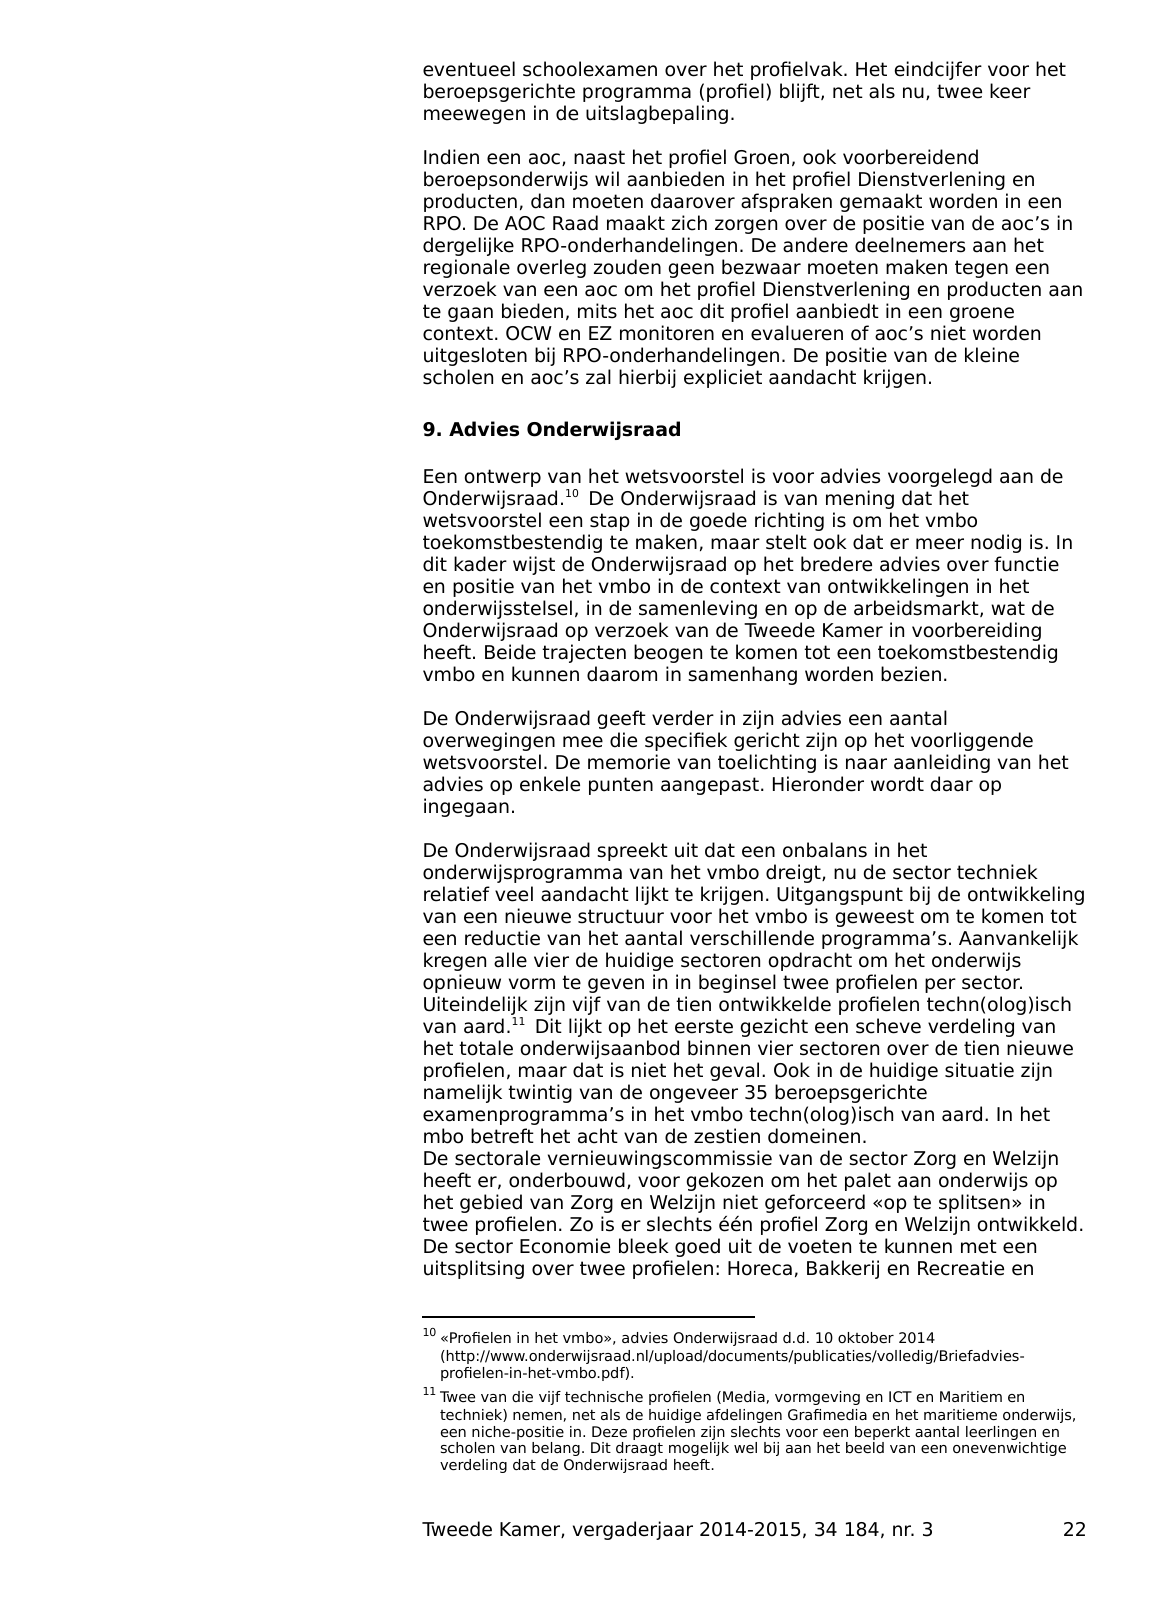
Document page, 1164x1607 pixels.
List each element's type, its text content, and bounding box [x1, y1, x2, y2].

text De Onderwijsraad geeft verder in zijn advies een aantal overwegingen mee die specifiek gericht zijn op het voorliggende wetsvoorstel. De memorie van toelichting is naar aanleiding van het advies op enkele punten aangepast. Hieronder wordt daar op ingegaan. [422, 708, 1087, 818]
text Twee van die vijf technische profielen (Media, vormgeving en ICT en Maritiem en techniek) nemen, net als de huidige afdelingen Grafimedia en het maritieme onderwijs, een niche-positie in. Deze profielen zijn slechts voor een beperkt aantal leerlingen en scholen van belang. Dit draagt mogelijk wel bij aan het beeld van een onevenwichtige verdeling dat de Onderwijsraad heeft. [422, 1385, 1087, 1474]
text De sectorale vernieuwingscommissie van de sector Zorg en Welzijn heeft er, onderbouwd, voor gekozen om het palet aan onderwijs op het gebied van Zorg en Welzijn niet geforceerd «op te splitsen» in twee profielen. Zo is er slechts één profiel Zorg en Welzijn ontwikkeld. De sector Economie bleek goed uit de voeten te kunnen met een uitsplitsing over twee profielen: Horeca, Bakkerij en Recreatie en [422, 1148, 1087, 1279]
text Een ontwerp van het wetsvoorstel is voor advies voorgelegd aan de Onderwijsraad. De Onderwijsraad is van mening dat het wetsvoorstel een stap in de goede richting is om het vmbo toekomstbestendig te maken, maar stelt ook dat er meer nodig is. In dit kader wijst de Onderwijsraad op het bredere advies over functie en positie van het vmbo in de context van ontwikkelingen in het onderwijsstelsel, in de samenleving en op de arbeidsmarkt, wat de Onderwijsraad op verzoek van de Tweede Kamer in voorbereiding heeft. Beide trajecten beogen te komen tot een toekomstbestendig vmbo en kunnen daarom in samenhang worden bezien. [422, 466, 1087, 686]
subtitle 9. Advies Onderwijsraad [422, 419, 1087, 441]
text Indien een aoc, naast het profiel Groen, ook voorbereidend beroepsonderwijs wil aanbieden in het profiel Dienstverlening en producten, dan moeten daarover afspraken gemaakt worden in een RPO. De AOC Raad maakt zich zorgen over de positie van de aoc’s in dergelijke RPO-onderhandelingen. De andere deelnemers aan het regionale overleg zouden geen bezwaar moeten maken tegen een verzoek van een aoc om het profiel Dienstverlening en producten aan te gaan bieden, mits het aoc dit profiel aanbiedt in een groene context. OCW en EZ monitoren en evalueren of aoc’s niet worden uitgesloten bij RPO-onderhandelingen. De positie van de kleine scholen en aoc’s zal hierbij expliciet aandacht krijgen. [422, 147, 1087, 389]
text eventueel schoolexamen over het profielvak. Het eindcijfer voor het beroepsgerichte programma (profiel) blijft, net als nu, twee keer meewegen in de uitslagbepaling. [422, 59, 1087, 125]
text «Profielen in het vmbo», advies Onderwijsraad d.d. 10 oktober 2014 (http://www.onderwijsraad.nl/upload/documents/publicaties/volledig/Briefadvies-profielen-in-het-vmbo.pdf). [422, 1326, 1087, 1382]
text De Onderwijsraad spreekt uit dat een onbalans in het onderwijsprogramma van het vmbo dreigt, nu de sector techniek relatief veel aandacht lijkt te krijgen. Uitgangspunt bij de ontwikkeling van een nieuwe structuur voor het vmbo is geweest om te komen tot een reductie van het aantal verschillende programma’s. Aanvankelijk kregen alle vier de huidige sectoren opdracht om het onderwijs opnieuw vorm te geven in in beginsel twee profielen per sector. Uiteindelijk zijn vijf van de tien ontwikkelde profielen techn(olog)isch van aard. Dit lijkt op het eerste gezicht een scheve verdeling van het totale onderwijsaanbod binnen vier sectoren over de tien nieuwe profielen, maar dat is niet het geval. Ook in de huidige situatie zijn namelijk twintig van de ongeveer 35 beroepsgerichte examenprogramma’s in het vmbo techn(olog)isch van aard. In het mbo betreft het acht van de zestien domeinen. [422, 840, 1087, 1148]
